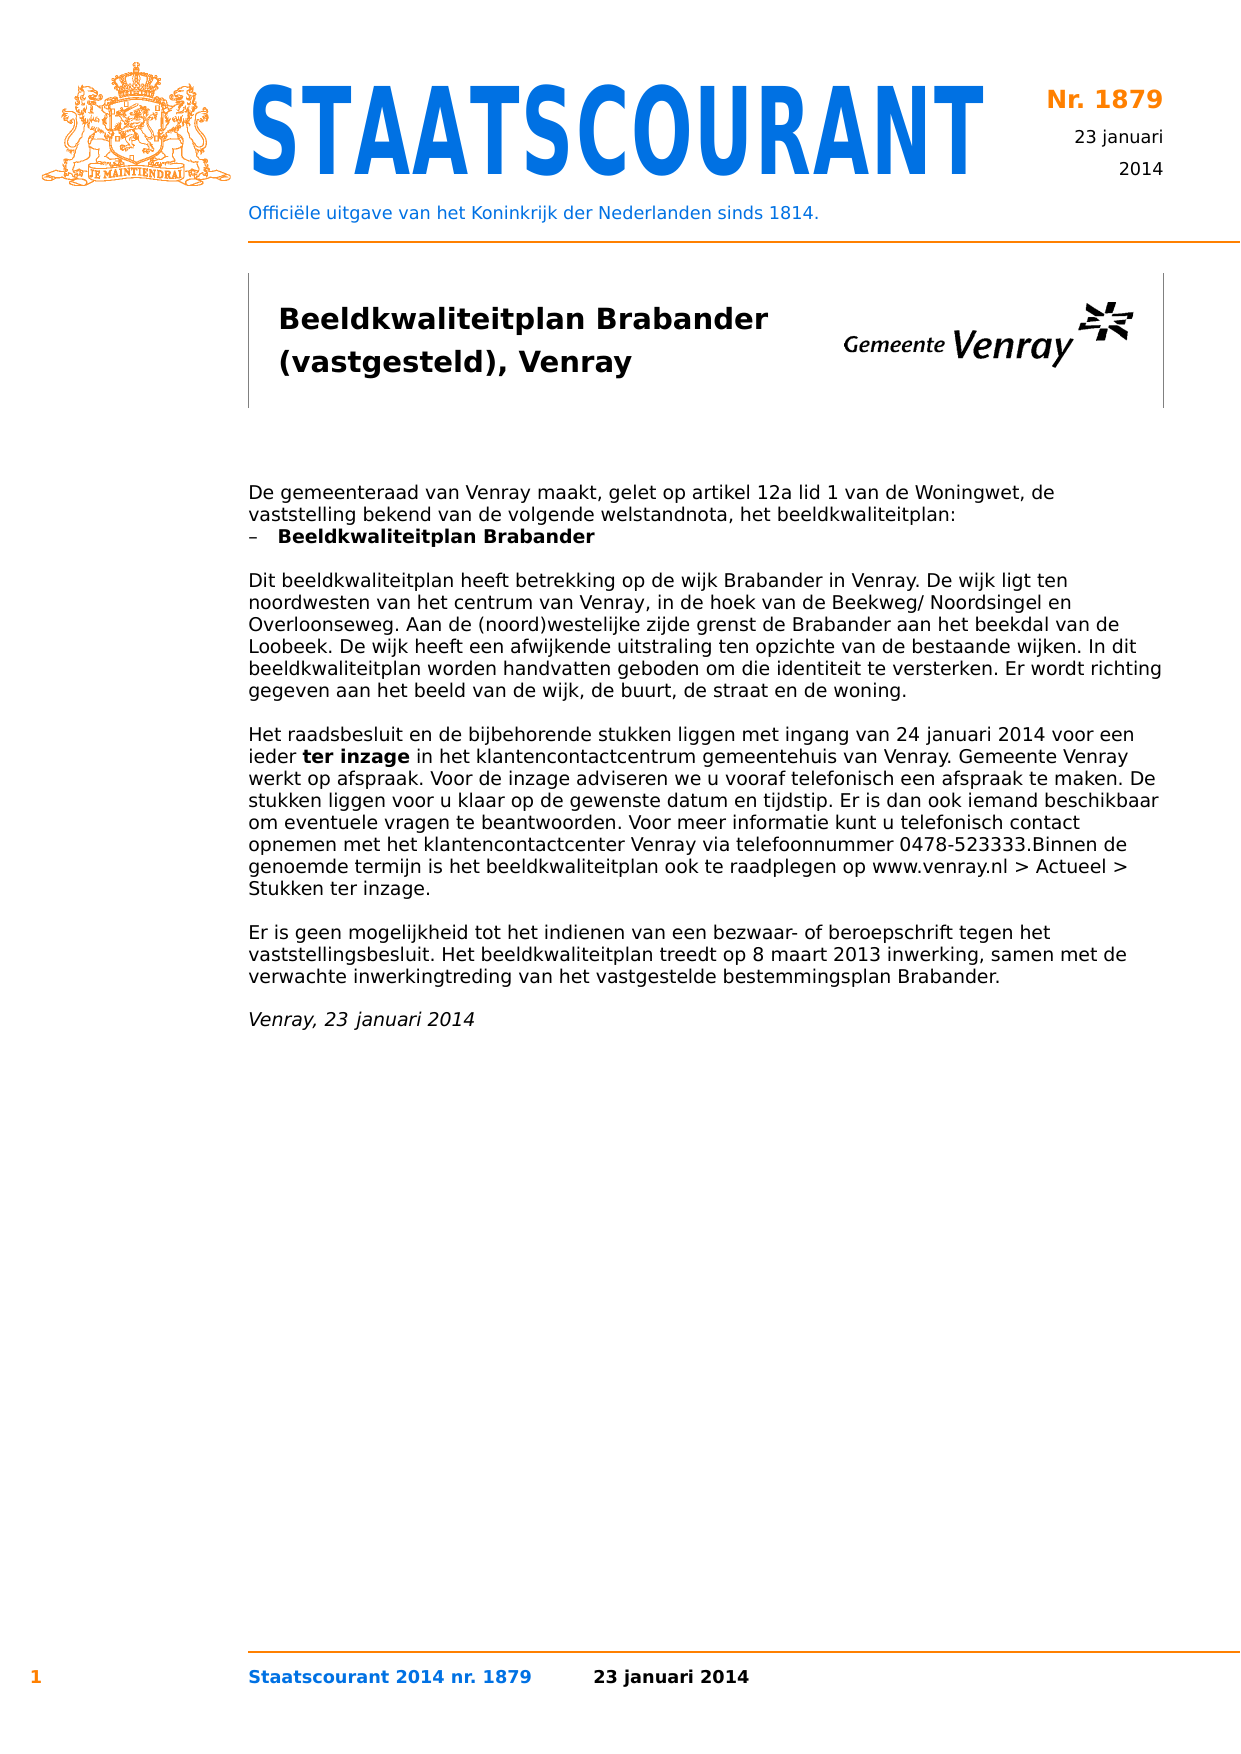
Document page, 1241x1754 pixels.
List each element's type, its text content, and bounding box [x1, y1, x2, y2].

text – Beeldkwaliteitplan Brabander [248, 526, 1163, 548]
subtitle Beeldkwaliteitplan Brabander (vastgesteld), Venray [249, 273, 1163, 408]
text Venray, 23 januari 2014 [248, 1009, 1163, 1031]
text Er is geen mogelijkheid tot het indienen van een bezwaar- of beroepschrift tegen het vaststellingsbesluit. Het beeldkwaliteitplan treedt op 8 maart 2013 inwerking, samen met de verwachte inwerkingtreding van het vastgestelde bestemmingsplan Brabander. [248, 922, 1163, 987]
table_header STAATSCOURANT [248, 62, 998, 203]
text Het raadsbesluit en de bijbehorende stukken liggen met ingang van 24 januari 2014 voor een ieder ter inzage in het klantencontactcentrum gemeentehuis van Venray. Gemeente Venray werkt op afspraak. Voor de inzage adviseren we u vooraf telefonisch een afspraak te maken. De stukken liggen voor u klaar op de gewenste datum en tijdstip. Er is dan ook iemand beschikbaar om eventuele vragen te beantwoorden. Voor meer informatie kunt u telefonisch contact opnemen met het klantencontactcenter Venray via telefoonnummer 0478-523333.Binnen de genoemde termijn is het beeldkwaliteitplan ook te raadplegen op www.venray.nl > Actueel > Stukken ter inzage. [248, 724, 1163, 900]
table_cell 23 januari [998, 121, 1240, 153]
picture [41, 62, 231, 186]
table_cell Officiële uitgave van het Koninkrijk der Nederlanden sinds 1814. [248, 203, 1240, 241]
text De gemeenteraad van Venray maakt, gelet op artikel 12a lid 1 van de Woningwet, de vaststelling bekend van de volgende welstandnota, het beeldkwaliteitplan: [248, 482, 1163, 526]
text Dit beeldkwaliteitplan heeft betrekking op de wijk Brabander in Venray. De wijk ligt ten noordwesten van het centrum van Venray, in de hoek van de Beekweg/ Noordsingel en Overloonseweg. Aan de (noord)westelijke zijde grenst de Brabander aan het beekdal van de Loobeek. De wijk heeft een afwijkende uitstraling ten opzichte van de bestaande wijken. In dit beeldkwaliteitplan worden handvatten geboden om die identiteit te versterken. Er wordt richting gegeven aan het beeld van de wijk, de buurt, de straat en de woning. [248, 570, 1163, 702]
picture [844, 302, 1134, 368]
table_header Nr. 1879 [998, 62, 1240, 121]
table_cell 2014 [998, 153, 1240, 203]
table_header [25, 62, 248, 241]
